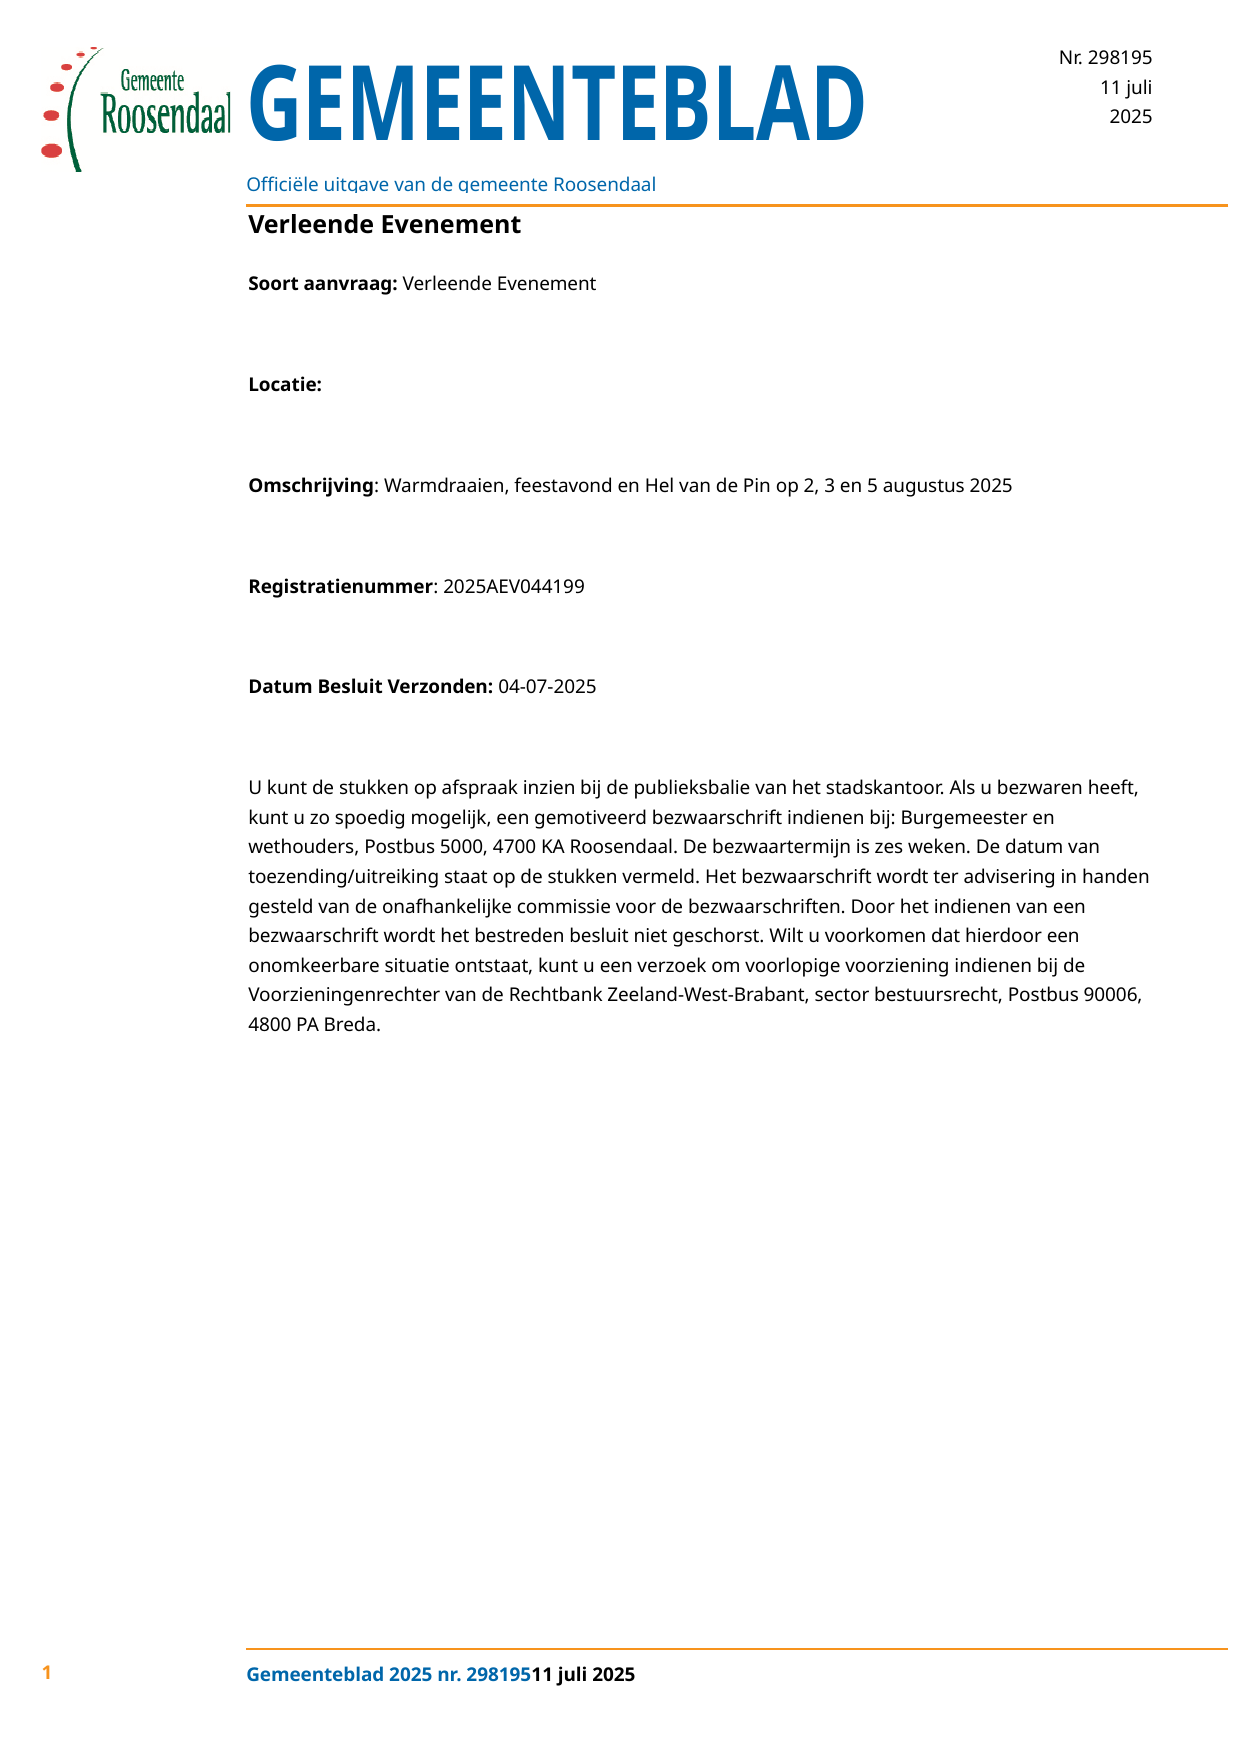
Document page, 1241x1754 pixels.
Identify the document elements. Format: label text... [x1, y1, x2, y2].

text Registratienummer: 2025AEV044199 [248, 573, 1152, 598]
text Locatie: [248, 371, 1152, 397]
text U kunt de stukken op afspraak inzien bij de publieksbalie van het stadskantoor. Als u bezwaren heeft, kunt u zo spoedig mogelijk, een gemotiveerd bezwaarschrift indienen bij: Burgemeester en wethouders, Postbus 5000, 4700 KA Roosendaal. De bezwaartermijn is zes weken. De datum van toezending/uitreiking staat op de stukken vermeld. Het bezwaarschrift wordt ter advisering in handen gesteld van de onafhankelijke commissie voor de bezwaarschriften. Door het indienen van een bezwaarschrift wordt het bestreden besluit niet geschorst. Wilt u voorkomen dat hierdoor een onomkeerbare situatie ontstaat, kunt u een verzoek om voorlopige voorziening indienen bij de Voorzieningenrechter van de Rechtbank Zeeland-West-Brabant, sector bestuursrecht, Postbus 90006, 4800 PA Breda. [248, 774, 1152, 1037]
text Datum Besluit Verzonden: 04-07-2025 [248, 674, 1152, 699]
picture [41, 47, 231, 172]
text Omschrijving: Warmdraaien, feestavond en Hel van de Pin op 2, 3 en 5 augustus 2025 [248, 472, 1152, 498]
text Verleende Evenement [248, 207, 1152, 241]
text Soort aanvraag: Verleende Evenement [248, 270, 1152, 296]
